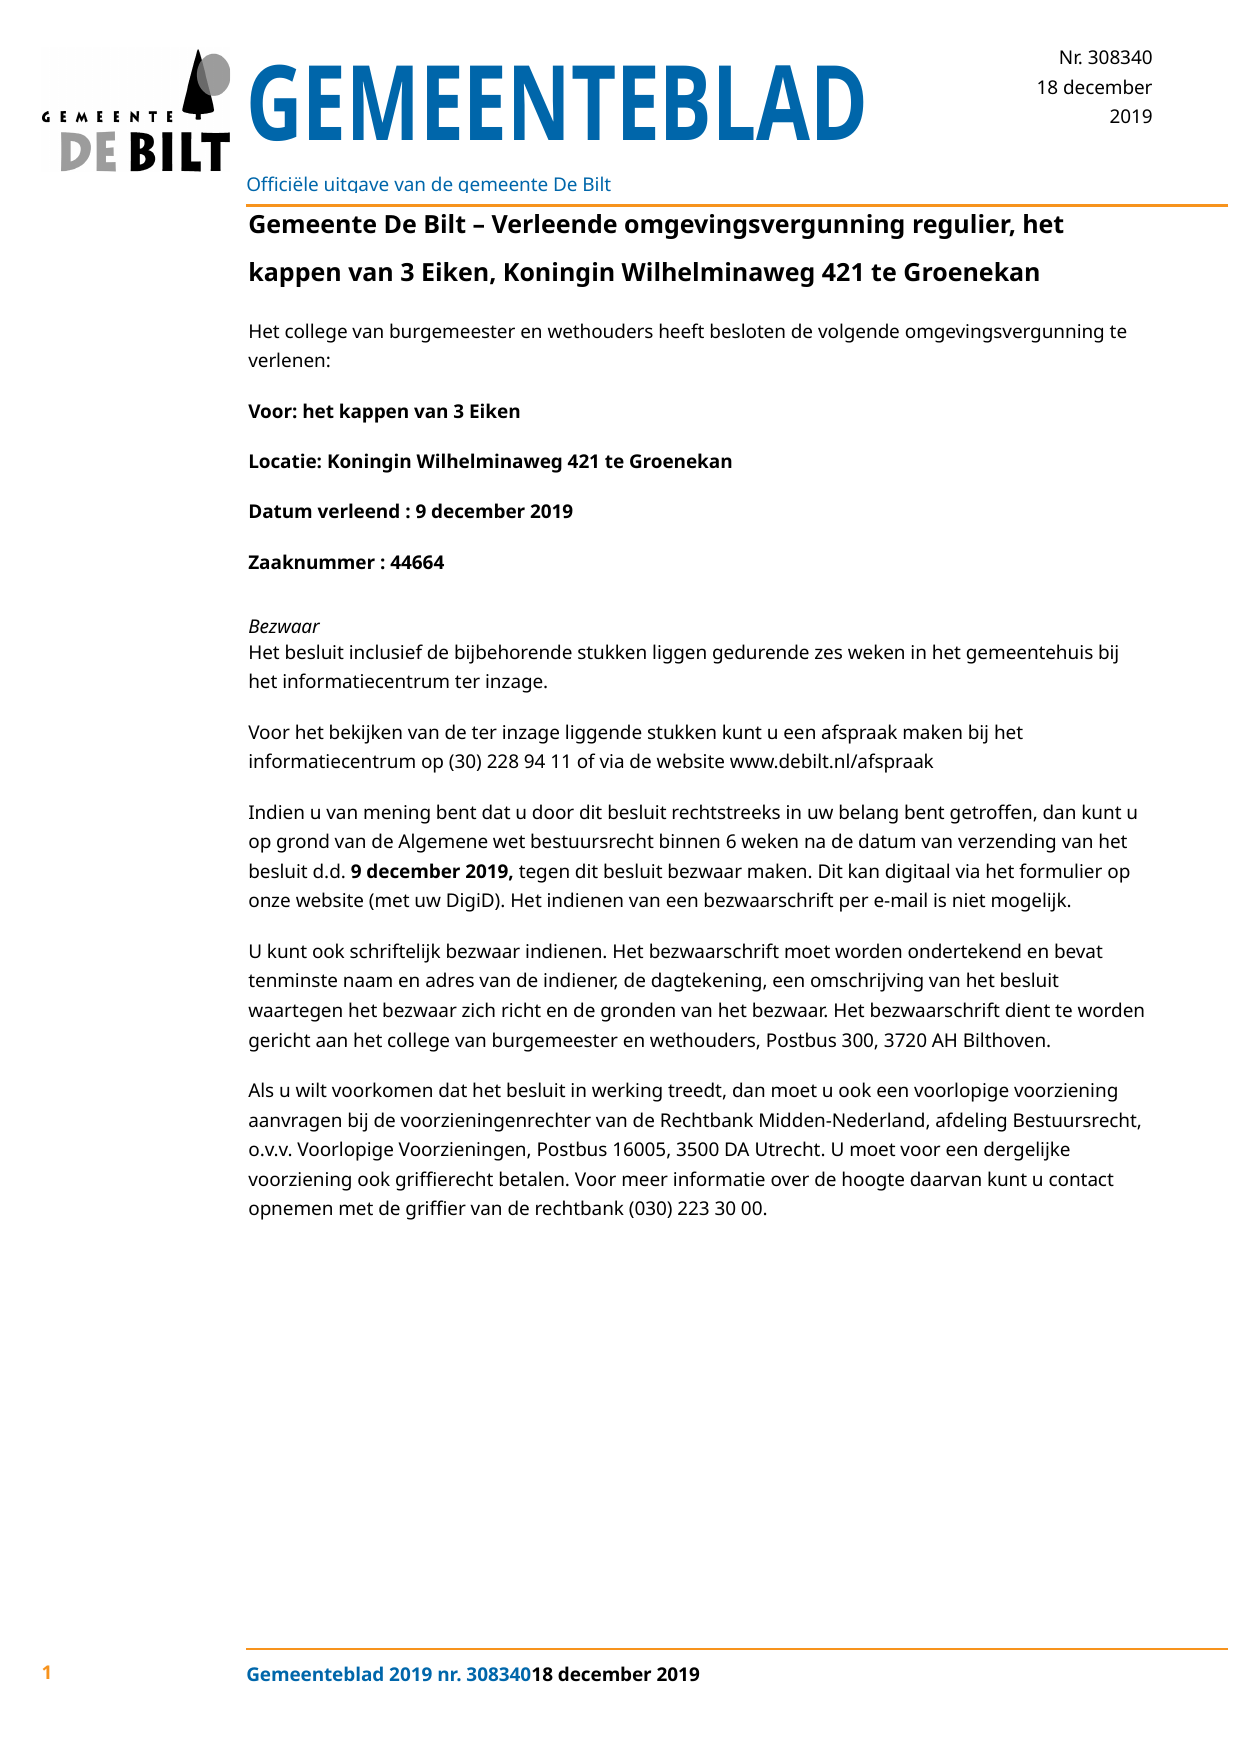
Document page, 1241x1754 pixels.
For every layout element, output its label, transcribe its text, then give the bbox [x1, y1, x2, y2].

text Indien u van mening bent dat u door dit besluit rechtstreeks in uw belang bent getroffen, dan kunt u op grond van de Algemene wet bestuursrecht binnen 6 weken na de datum van verzending van het besluit d.d. 9 december 2019, tegen dit besluit bezwaar maken. Dit kan digitaal via het formulier op onze website (met uw DigiD). Het indienen van een bezwaarschrift per e-mail is niet mogelijk. [248, 799, 1152, 913]
text U kunt ook schriftelijk bezwaar indienen. Het bezwaarschrift moet worden ondertekend en bevat tenminste naam en adres van de indiener, de dagtekening, een omschrijving van het besluit waartegen het bezwaar zich richt en de gronden van het bezwaar. Het bezwaarschrift dient te worden gericht aan het college van burgemeester en wethouders, Postbus 300, 3720 AH Bilthoven. [248, 938, 1152, 1052]
text Het besluit inclusief de bijbehorende stukken liggen gedurende zes weken in het gemeentehuis bij het informatiecentrum ter inzage. [248, 639, 1152, 694]
text Als u wilt voorkomen dat het besluit in werking treedt, dan moet u ook een voorlopige voorziening aanvragen bij de voorzieningenrechter van de Rechtbank Midden-Nederland, afdeling Bestuursrecht, o.v.v. Voorlopige Voorzieningen, Postbus 16005, 3500 DA Utrecht. U moet voor een dergelijke voorziening ook griffierecht betalen. Voor meer informatie over de hoogte daarvan kunt u contact opnemen met de griffier van de rechtbank (030) 223 30 00. [248, 1077, 1152, 1221]
text Bezwaar [248, 613, 1152, 639]
picture [41, 47, 231, 172]
text Zaaknummer : 44664 [248, 549, 1152, 575]
text Datum verleend : 9 december 2019 [248, 499, 1152, 524]
text Locatie: Koningin Wilhelminaweg 421 te Groenekan [248, 448, 1152, 474]
text Het college van burgemeester en wethouders heeft besloten de volgende omgevingsvergunning te verlenen: [248, 318, 1152, 373]
text Voor: het kappen van 3 Eiken [248, 398, 1152, 424]
text Gemeente De Bilt – Verleende omgevingsvergunning regulier, het kappen van 3 Eiken, Koningin Wilhelminaweg 421 te Groenekan [248, 207, 1152, 288]
text Voor het bekijken van de ter inzage liggende stukken kunt u een afspraak maken bij het informatiecentrum op (30) 228 94 11 of via de website www.debilt.nl/afspraak [248, 719, 1152, 774]
